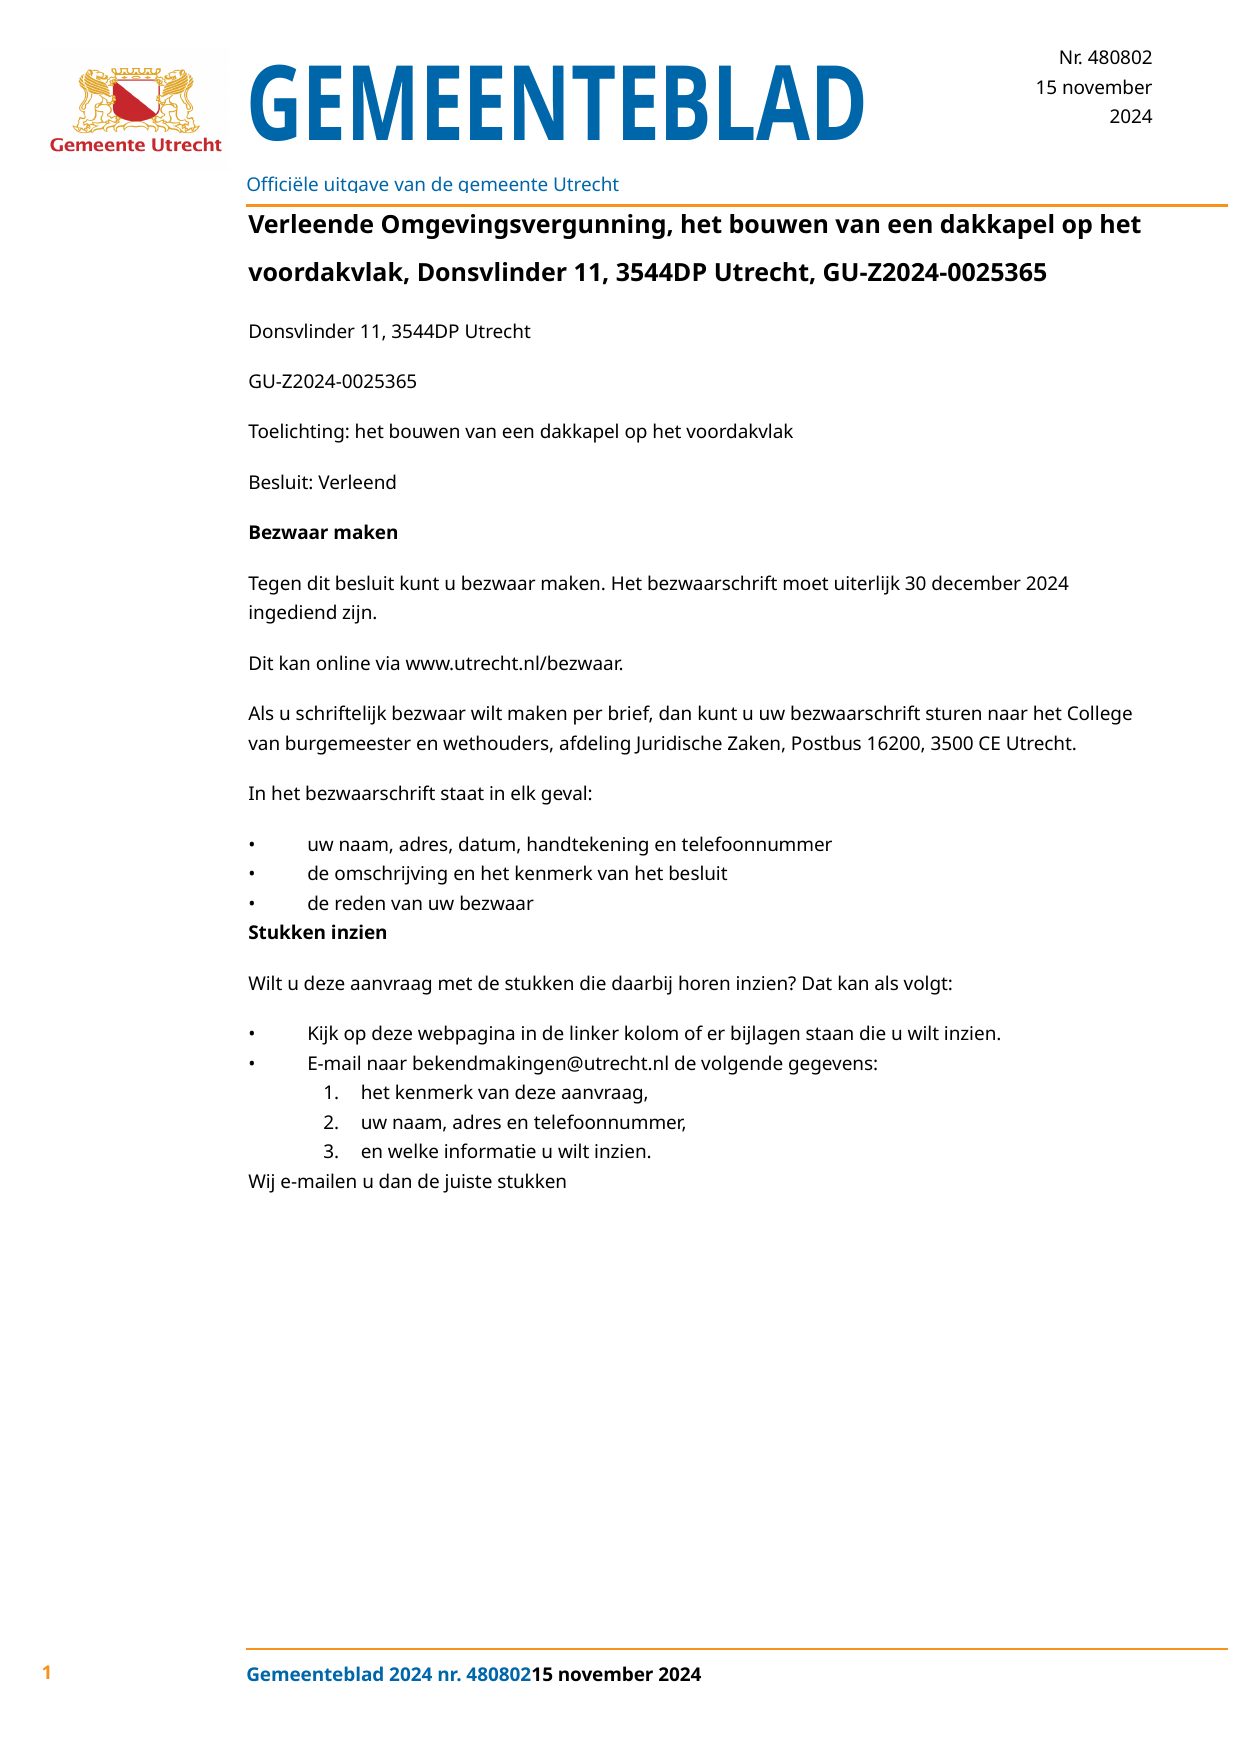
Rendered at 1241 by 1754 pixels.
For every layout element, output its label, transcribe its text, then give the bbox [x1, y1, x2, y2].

text In het bezwaarschrift staat in elk geval: [248, 780, 1152, 806]
list uw naam, adres, datum, handtekening en telefoonnummer [248, 831, 1152, 857]
text Bezwaar maken [248, 519, 1152, 545]
text Wij e-mailen u dan de juiste stukken [248, 1168, 1152, 1194]
list Kijk op deze webpagina in de linker kolom of er bijlagen staan die u wilt inzien. [248, 1020, 1152, 1046]
list en welke informatie u wilt inzien. [323, 1139, 1152, 1164]
text Dit kan online via www.utrecht.nl/bezwaar. [248, 650, 1152, 676]
text Tegen dit besluit kunt u bezwaar maken. Het bezwaarschrift moet uiterlijk 30 december 2024 ingediend zijn. [248, 570, 1152, 625]
text Stukken inzien [248, 919, 1152, 945]
text Wilt u deze aanvraag met de stukken die daarbij horen inzien? Dat kan als volgt: [248, 970, 1152, 996]
text Besluit: Verleend [248, 469, 1152, 495]
text Verleende Omgevingsvergunning, het bouwen van een dakkapel op het voordakvlak, Donsvlinder 11, 3544DP Utrecht, GU-Z2024-0025365 [248, 207, 1152, 288]
text GU-Z2024-0025365 [248, 368, 1152, 394]
list de omschrijving en het kenmerk van het besluit [248, 860, 1152, 886]
list de reden van uw bezwaar [248, 890, 1152, 916]
list uw naam, adres en telefoonnummer, [323, 1109, 1152, 1135]
text Als u schriftelijk bezwaar wilt maken per brief, dan kunt u uw bezwaarschrift sturen naar het College van burgemeester en wethouders, afdeling Juridische Zaken, Postbus 16200, 3500 CE Utrecht. [248, 700, 1152, 756]
list E-mail naar bekendmakingen@utrecht.nl de volgende gegevens: [248, 1050, 1152, 1076]
text Donsvlinder 11, 3544DP Utrecht [248, 318, 1152, 344]
picture [41, 47, 231, 172]
list het kenmerk van deze aanvraag, [323, 1079, 1152, 1105]
text Toelichting: het bouwen van een dakkapel op het voordakvlak [248, 419, 1152, 444]
